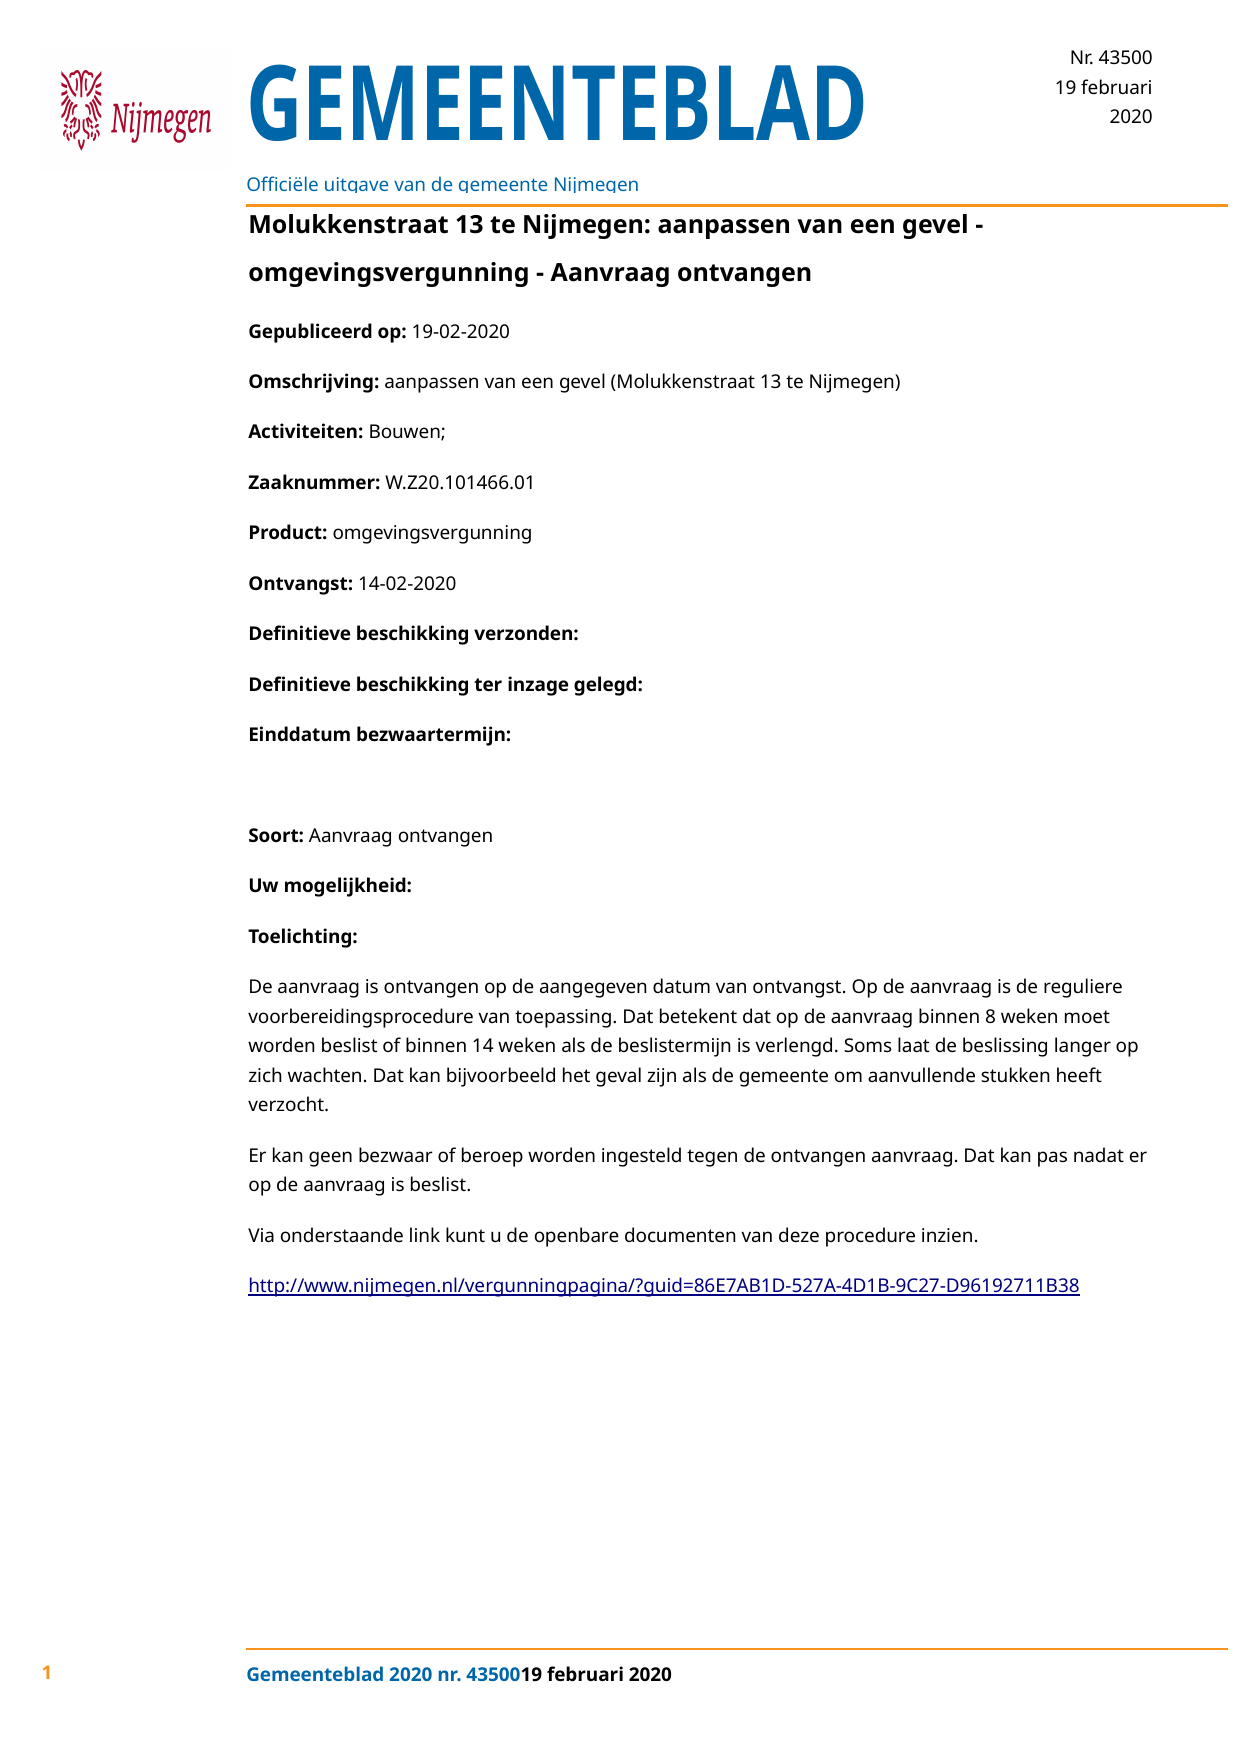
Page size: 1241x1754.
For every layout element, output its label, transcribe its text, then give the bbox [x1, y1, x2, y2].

text Via onderstaande link kunt u de openbare documenten van deze procedure inzien. [248, 1222, 1152, 1248]
text Product: omgevingsvergunning [248, 519, 1152, 545]
text Ontvangst: 14-02-2020 [248, 570, 1152, 596]
text Einddatum bezwaartermijn: [248, 721, 1152, 747]
text http://www.nijmegen.nl/vergunningpagina/?guid=86E7AB1D-527A-4D1B-9C27-D96192711B38 [248, 1272, 1152, 1298]
text Activiteiten: Bouwen; [248, 419, 1152, 444]
text Soort: Aanvraag ontvangen [248, 822, 1152, 848]
picture [41, 47, 231, 172]
text Definitieve beschikking ter inzage gelegd: [248, 671, 1152, 697]
text Zaaknummer: W.Z20.101466.01 [248, 469, 1152, 495]
text Molukkenstraat 13 te Nijmegen: aanpassen van een gevel - omgevingsvergunning - Aanvraag ontvangen [248, 207, 1152, 288]
text Uw mogelijkheid: [248, 872, 1152, 898]
text Omschrijving: aanpassen van een gevel (Molukkenstraat 13 te Nijmegen) [248, 368, 1152, 394]
text Gepubliceerd op: 19-02-2020 [248, 318, 1152, 344]
text Definitieve beschikking verzonden: [248, 620, 1152, 646]
text De aanvraag is ontvangen op de aangegeven datum van ontvangst. Op de aanvraag is de reguliere voorbereidingsprocedure van toepassing. Dat betekent dat op de aanvraag binnen 8 weken moet worden beslist of binnen 14 weken als de beslistermijn is verlengd. Soms laat de beslissing langer op zich wachten. Dat kan bijvoorbeeld het geval zijn als de gemeente om aanvullende stukken heeft verzocht. [248, 973, 1152, 1117]
text Toelichting: [248, 923, 1152, 949]
text Er kan geen bezwaar of beroep worden ingesteld tegen de ontvangen aanvraag. Dat kan pas nadat er op de aanvraag is beslist. [248, 1142, 1152, 1197]
